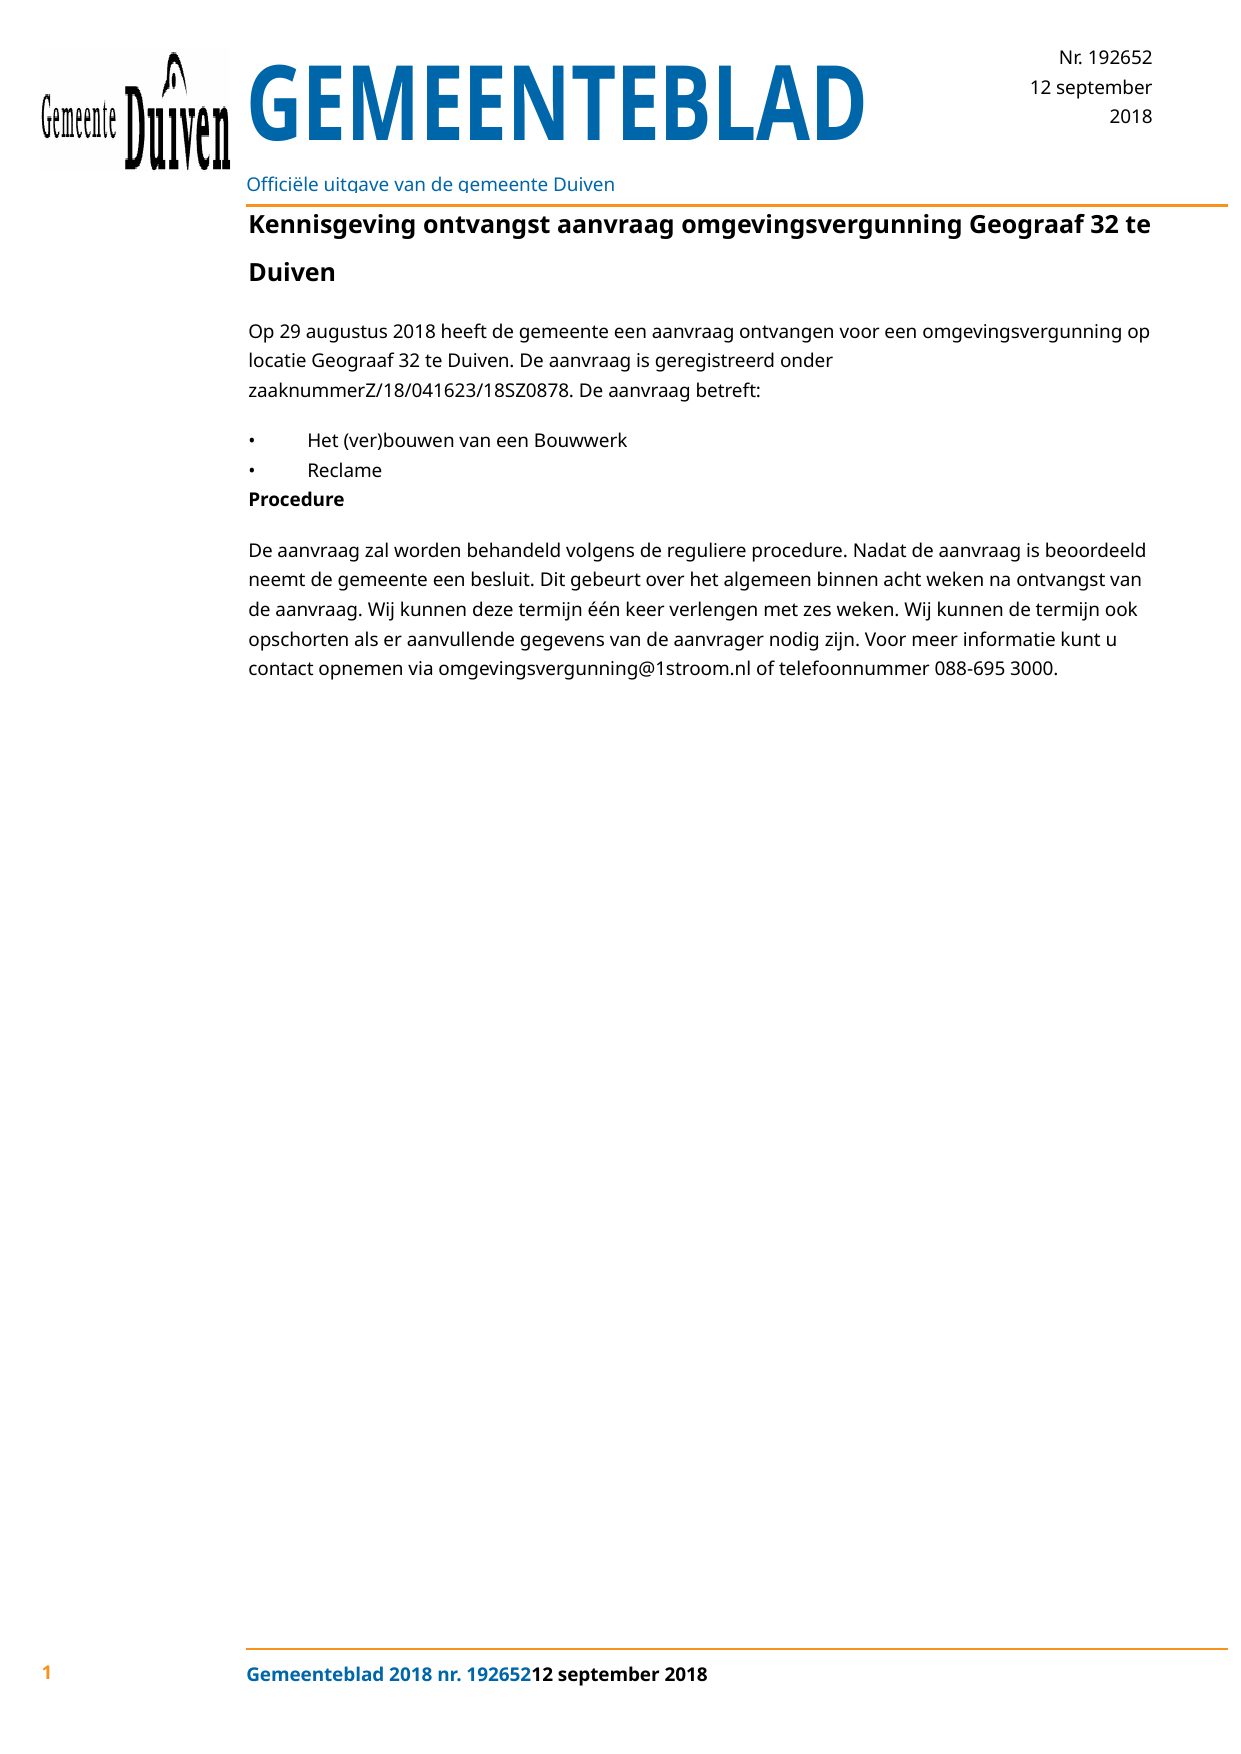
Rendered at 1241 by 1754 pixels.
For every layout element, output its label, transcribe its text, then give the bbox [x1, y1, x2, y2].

picture [41, 47, 231, 172]
text De aanvraag zal worden behandeld volgens de reguliere procedure. Nadat de aanvraag is beoordeeld neemt de gemeente een besluit. Dit gebeurt over het algemeen binnen acht weken na ontvangst van de aanvraag. Wij kunnen deze termijn één keer verlengen met zes weken. Wij kunnen de termijn ook opschorten als er aanvullende gegevens van de aanvrager nodig zijn. Voor meer informatie kunt u contact opnemen via omgevingsvergunning@1stroom.nl of telefoonnummer 088-695 3000. [248, 537, 1152, 681]
text Kennisgeving ontvangst aanvraag omgevingsvergunning Geograaf 32 te Duiven [248, 207, 1152, 288]
text Op 29 augustus 2018 heeft de gemeente een aanvraag ontvangen voor een omgevingsvergunning op locatie Geograaf 32 te Duiven. De aanvraag is geregistreerd onder zaaknummerZ/18/041623/18SZ0878. De aanvraag betreft: [248, 318, 1152, 403]
list Reclame [248, 457, 1152, 483]
list Het (ver)bouwen van een Bouwwerk [248, 427, 1152, 453]
text Procedure [248, 487, 1152, 512]
